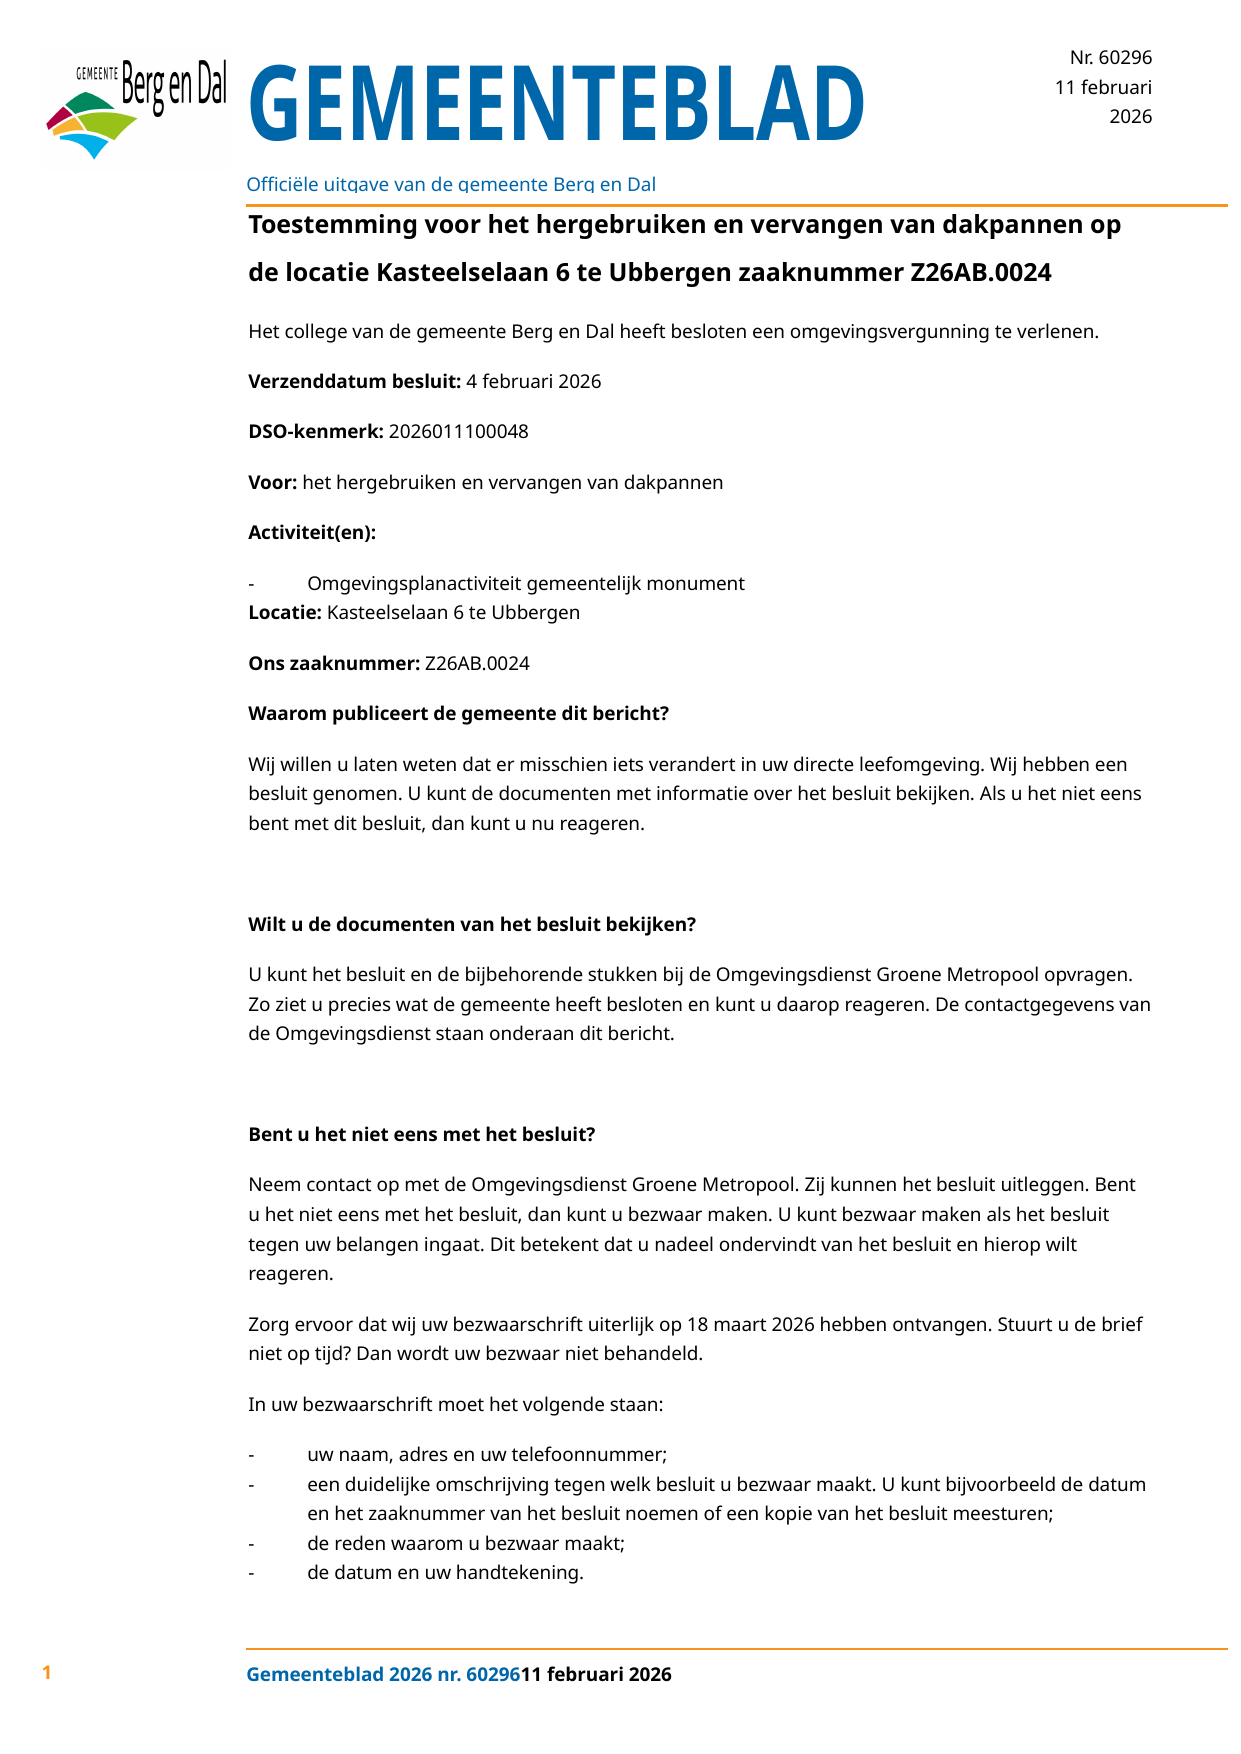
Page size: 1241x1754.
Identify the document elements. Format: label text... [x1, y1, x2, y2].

text Ons zaaknummer: Z26AB.0024 [248, 650, 1152, 676]
list de reden waarom u bezwaar maakt; [248, 1530, 1152, 1556]
text Wilt u de documenten van het besluit bekijken? [248, 911, 1152, 937]
text Het college van de gemeente Berg en Dal heeft besloten een omgevingsvergunning te verlenen. [248, 318, 1152, 344]
text Neem contact op met de Omgevingsdienst Groene Metropool. Zij kunnen het besluit uitleggen. Bent u het niet eens met het besluit, dan kunt u bezwaar maken. U kunt bezwaar maken als het besluit tegen uw belangen ingaat. Dit betekent dat u nadeel ondervindt van het besluit en hierop wilt reageren. [248, 1172, 1152, 1286]
text Toestemming voor het hergebruiken en vervangen van dakpannen op de locatie Kasteelselaan 6 te Ubbergen zaaknummer Z26AB.0024 [248, 207, 1152, 288]
text Waarom publiceert de gemeente dit bericht? [248, 700, 1152, 726]
text Activiteit(en): [248, 519, 1152, 545]
text Wij willen u laten weten dat er misschien iets verandert in uw directe leefomgeving. Wij hebben een besluit genomen. U kunt de documenten met informatie over het besluit bekijken. Als u het niet eens bent met dit besluit, dan kunt u nu reageren. [248, 751, 1152, 836]
text Verzenddatum besluit: 4 februari 2026 [248, 368, 1152, 394]
list een duidelijke omschrijving tegen welk besluit u bezwaar maakt. U kunt bijvoorbeeld de datum en het zaaknummer van het besluit noemen of een kopie van het besluit meesturen; [248, 1471, 1152, 1526]
text In uw bezwaarschrift moet het volgende staan: [248, 1391, 1152, 1417]
text Voor: het hergebruiken en vervangen van dakpannen [248, 469, 1152, 495]
text Bent u het niet eens met het besluit? [248, 1121, 1152, 1147]
picture [41, 47, 231, 172]
text Locatie: Kasteelselaan 6 te Ubbergen [248, 599, 1152, 625]
list de datum en uw handtekening. [248, 1559, 1152, 1585]
text Zorg ervoor dat wij uw bezwaarschrift uiterlijk op 18 maart 2026 hebben ontvangen. Stuurt u de brief niet op tijd? Dan wordt uw bezwaar niet behandeld. [248, 1311, 1152, 1366]
list uw naam, adres en uw telefoonnummer; [248, 1441, 1152, 1467]
list Omgevingsplanactiviteit gemeentelijk monument [248, 570, 1152, 596]
text U kunt het besluit en de bijbehorende stukken bij de Omgevingsdienst Groene Metropool opvragen. Zo ziet u precies wat de gemeente heeft besloten en kunt u daarop reageren. De contactgegevens van de Omgevingsdienst staan onderaan dit bericht. [248, 961, 1152, 1046]
text DSO-kenmerk: 2026011100048 [248, 419, 1152, 444]
